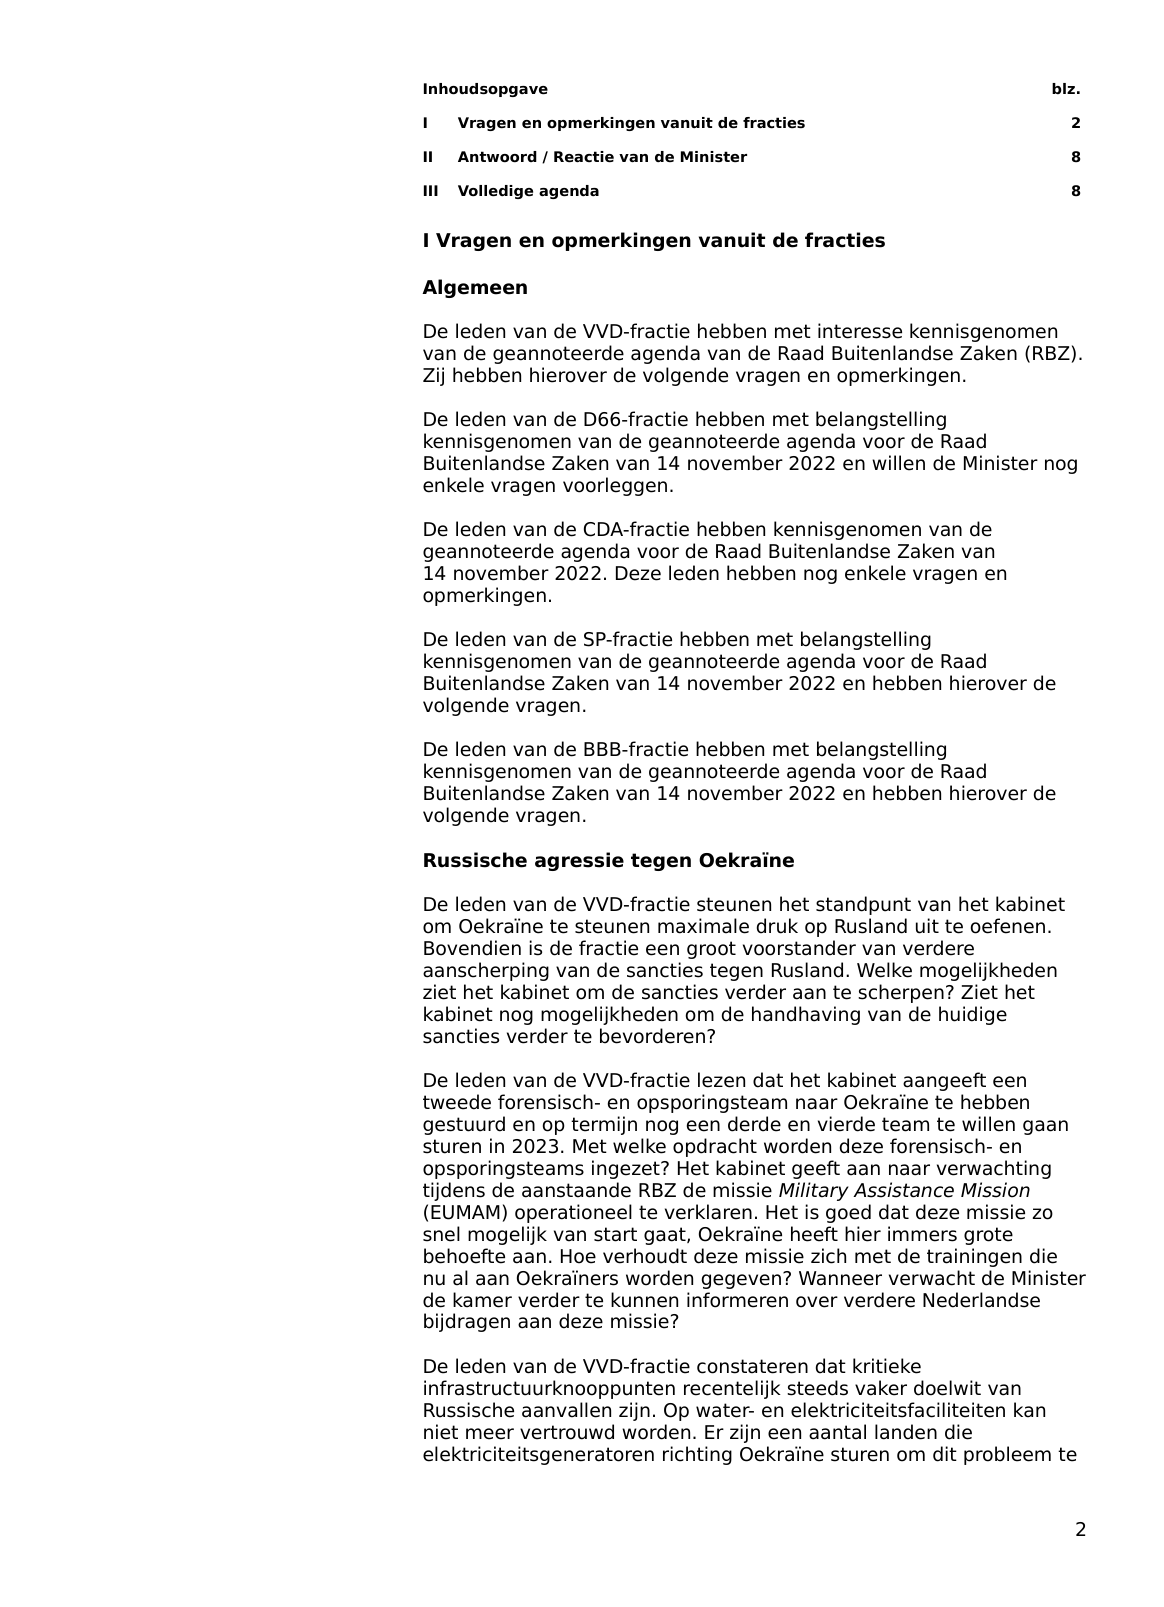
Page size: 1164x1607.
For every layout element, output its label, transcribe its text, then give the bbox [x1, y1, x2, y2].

text De leden van de VVD-fractie steunen het standpunt van het kabinet om Oekraïne te steunen maximale druk op Rusland uit te oefenen. Bovendien is de fractie een groot voorstander van verdere aanscherping van de sancties tegen Rusland. Welke mogelijkheden ziet het kabinet om de sancties verder aan te scherpen? Ziet het kabinet nog mogelijkheden om de handhaving van de huidige sancties verder te bevorderen? [422, 894, 1087, 1047]
table_cell [422, 98, 452, 115]
table_cell I [422, 115, 452, 132]
text De leden van de BBB-fractie hebben met belangstelling kennisgenomen van de geannoteerde agenda voor de Raad Buitenlandse Zaken van 14 november 2022 en hebben hierover de volgende vragen. [422, 739, 1087, 827]
table_cell [1028, 98, 1087, 115]
table_cell II [422, 149, 452, 166]
subtitle Algemeen [422, 277, 1087, 299]
table_cell [452, 98, 1028, 115]
table_cell [422, 166, 452, 183]
table_cell Vragen en opmerkingen vanuit de fracties [452, 115, 1028, 132]
table_cell 8 [1028, 183, 1087, 200]
text De leden van de VVD-fractie constateren dat kritieke infrastructuurknooppunten recentelijk steeds vaker doelwit van Russische aanvallen zijn. Op water- en elektriciteitsfaciliteiten kan niet meer vertrouwd worden. Er zijn een aantal landen die elektriciteitsgeneratoren richting Oekraïne sturen om dit probleem te [422, 1356, 1087, 1466]
table_cell [1028, 166, 1087, 183]
table_cell 8 [1028, 149, 1087, 166]
table_cell [1028, 132, 1087, 149]
table_cell [452, 132, 1028, 149]
table_cell [452, 166, 1028, 183]
subtitle Russische agressie tegen Oekraïne [422, 849, 1087, 871]
table_header Inhoudsopgave [422, 81, 1028, 98]
table_cell Antwoord / Reactie van de Minister [452, 149, 1028, 166]
text De leden van de D66-fractie hebben met belangstelling kennisgenomen van de geannoteerde agenda voor de Raad Buitenlandse Zaken van 14 november 2022 en willen de Minister nog enkele vragen voorleggen. [422, 409, 1087, 497]
table_cell [422, 132, 452, 149]
table_header blz. [1028, 81, 1087, 98]
subtitle I Vragen en opmerkingen vanuit de fracties [422, 230, 1087, 252]
table_cell III [422, 183, 452, 200]
text De leden van de CDA-fractie hebben kennisgenomen van de geannoteerde agenda voor de Raad Buitenlandse Zaken van 14 november 2022. Deze leden hebben nog enkele vragen en opmerkingen. [422, 519, 1087, 607]
text De leden van de VVD-fractie lezen dat het kabinet aangeeft een tweede forensisch- en opsporingsteam naar Oekraïne te hebben gestuurd en op termijn nog een derde en vierde team te willen gaan sturen in 2023. Met welke opdracht worden deze forensisch- en opsporingsteams ingezet? Het kabinet geeft aan naar verwachting tijdens de aanstaande RBZ de missie Military Assistance Mission (EUMAM) operationeel te verklaren. Het is goed dat deze missie zo snel mogelijk van start gaat, Oekraïne heeft hier immers grote behoefte aan. Hoe verhoudt deze missie zich met de trainingen die nu al aan Oekraïners worden gegeven? Wanneer verwacht de Minister de kamer verder te kunnen informeren over verdere Nederlandse bijdragen aan deze missie? [422, 1070, 1087, 1333]
table_cell Volledige agenda [452, 183, 1028, 200]
table_cell 2 [1028, 115, 1087, 132]
text De leden van de VVD-fractie hebben met interesse kennisgenomen van de geannoteerde agenda van de Raad Buitenlandse Zaken (RBZ). Zij hebben hierover de volgende vragen en opmerkingen. [422, 321, 1087, 387]
text De leden van de SP-fractie hebben met belangstelling kennisgenomen van de geannoteerde agenda voor de Raad Buitenlandse Zaken van 14 november 2022 en hebben hierover de volgende vragen. [422, 629, 1087, 717]
